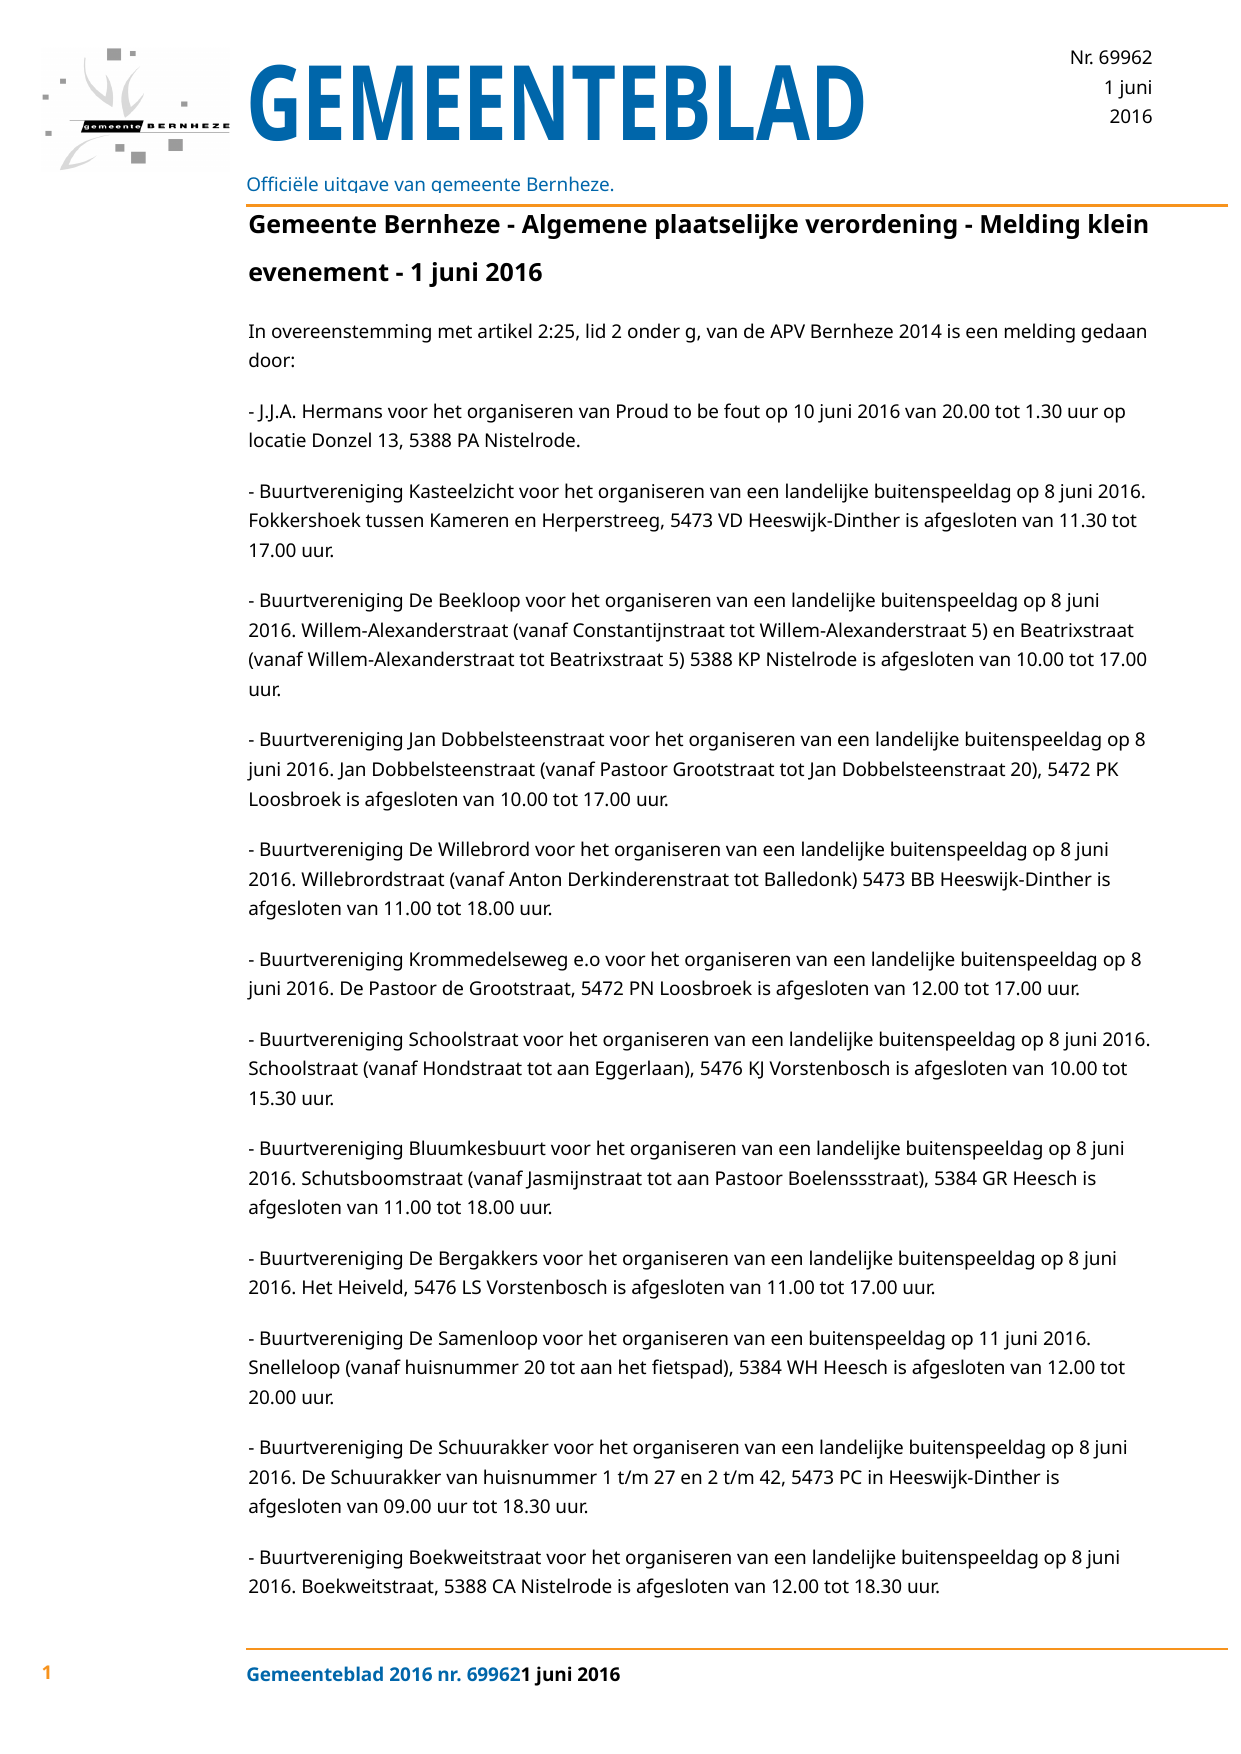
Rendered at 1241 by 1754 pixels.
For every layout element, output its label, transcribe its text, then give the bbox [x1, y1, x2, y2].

text - Buurtvereniging Bluumkesbuurt voor het organiseren van een landelijke buitenspeeldag op 8 juni 2016. Schutsboomstraat (vanaf Jasmijnstraat tot aan Pastoor Boelenssstraat), 5384 GR Heesch is afgesloten van 11.00 tot 18.00 uur. [248, 1135, 1152, 1220]
text - Buurtvereniging Boekweitstraat voor het organiseren van een landelijke buitenspeeldag op 8 juni 2016. Boekweitstraat, 5388 CA Nistelrode is afgesloten van 12.00 tot 18.30 uur. [248, 1544, 1152, 1599]
text - Buurtvereniging Krommedelseweg e.o voor het organiseren van een landelijke buitenspeeldag op 8 juni 2016. De Pastoor de Grootstraat, 5472 PN Loosbroek is afgesloten van 12.00 tot 17.00 uur. [248, 946, 1152, 1001]
picture [41, 47, 231, 172]
text - J.J.A. Hermans voor het organiseren van Proud to be fout op 10 juni 2016 van 20.00 tot 1.30 uur op locatie Donzel 13, 5388 PA Nistelrode. [248, 398, 1152, 453]
text - Buurtvereniging De Willebrord voor het organiseren van een landelijke buitenspeeldag op 8 juni 2016. Willebrordstraat (vanaf Anton Derkinderenstraat tot Balledonk) 5473 BB Heeswijk-Dinther is afgesloten van 11.00 tot 18.00 uur. [248, 836, 1152, 921]
text - Buurtvereniging De Beekloop voor het organiseren van een landelijke buitenspeeldag op 8 juni 2016. Willem-Alexanderstraat (vanaf Constantijnstraat tot Willem-Alexanderstraat 5) en Beatrixstraat (vanaf Willem-Alexanderstraat tot Beatrixstraat 5) 5388 KP Nistelrode is afgesloten van 10.00 tot 17.00 uur. [248, 587, 1152, 702]
text - Buurtvereniging De Bergakkers voor het organiseren van een landelijke buitenspeeldag op 8 juni 2016. Het Heiveld, 5476 LS Vorstenbosch is afgesloten van 11.00 tot 17.00 uur. [248, 1245, 1152, 1300]
text In overeenstemming met artikel 2:25, lid 2 onder g, van de APV Bernheze 2014 is een melding gedaan door: [248, 318, 1152, 373]
text - Buurtvereniging Jan Dobbelsteenstraat voor het organiseren van een landelijke buitenspeeldag op 8 juni 2016. Jan Dobbelsteenstraat (vanaf Pastoor Grootstraat tot Jan Dobbelsteenstraat 20), 5472 PK Loosbroek is afgesloten van 10.00 tot 17.00 uur. [248, 727, 1152, 812]
text - Buurtvereniging Kasteelzicht voor het organiseren van een landelijke buitenspeeldag op 8 juni 2016. Fokkershoek tussen Kameren en Herperstreeg, 5473 VD Heeswijk-Dinther is afgesloten van 11.30 tot 17.00 uur. [248, 478, 1152, 563]
text Gemeente Bernheze - Algemene plaatselijke verordening - Melding klein evenement - 1 juni 2016 [248, 207, 1152, 288]
text - Buurtvereniging Schoolstraat voor het organiseren van een landelijke buitenspeeldag op 8 juni 2016. Schoolstraat (vanaf Hondstraat tot aan Eggerlaan), 5476 KJ Vorstenbosch is afgesloten van 10.00 tot 15.30 uur. [248, 1026, 1152, 1111]
text - Buurtvereniging De Schuurakker voor het organiseren van een landelijke buitenspeeldag op 8 juni 2016. De Schuurakker van huisnummer 1 t/m 27 en 2 t/m 42, 5473 PC in Heeswijk-Dinther is afgesloten van 09.00 uur tot 18.30 uur. [248, 1434, 1152, 1519]
text - Buurtvereniging De Samenloop voor het organiseren van een buitenspeeldag op 11 juni 2016. Snelleloop (vanaf huisnummer 20 tot aan het fietspad), 5384 WH Heesch is afgesloten van 12.00 tot 20.00 uur. [248, 1325, 1152, 1410]
